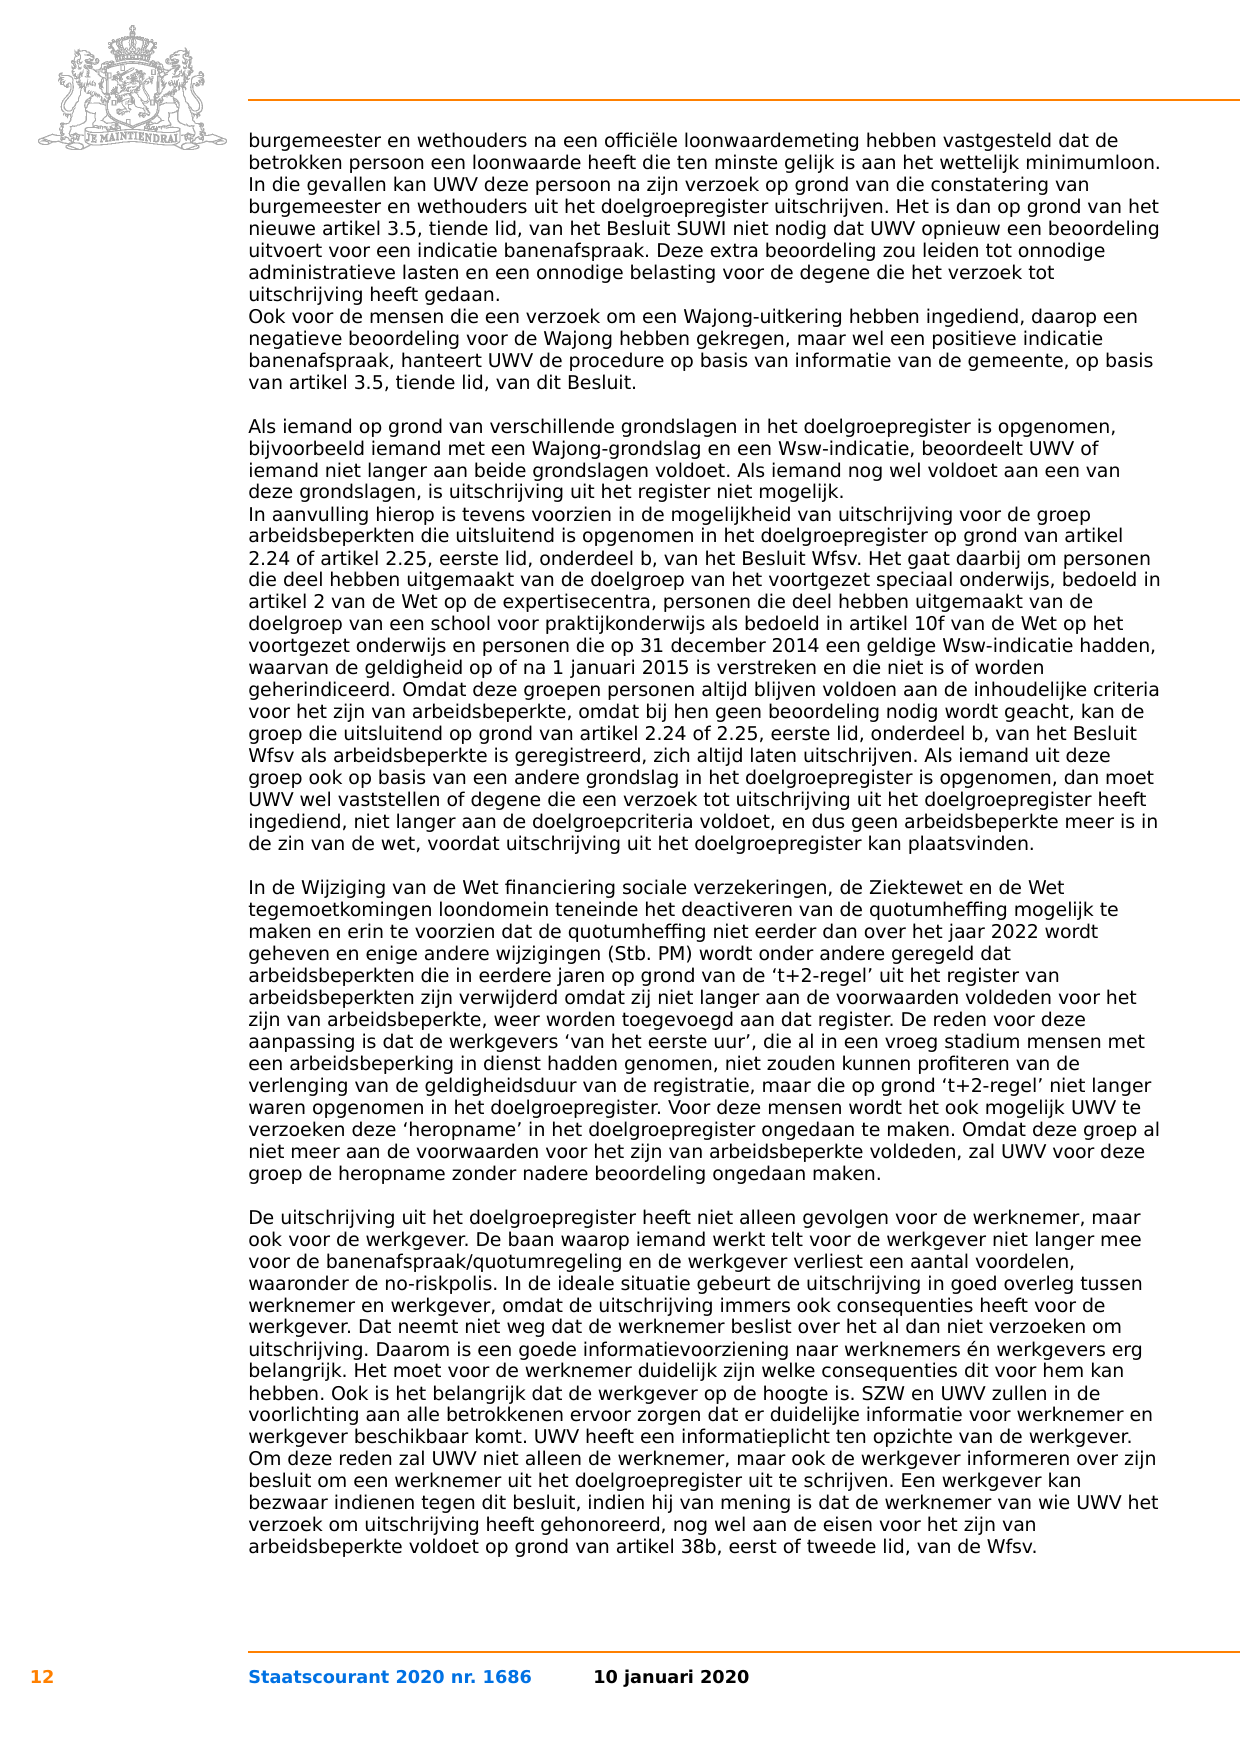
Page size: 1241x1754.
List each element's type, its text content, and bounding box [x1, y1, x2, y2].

text Ook voor de mensen die een verzoek om een Wajong-uitkering hebben ingediend, daarop een negatieve beoordeling voor de Wajong hebben gekregen, maar wel een positieve indicatie banenafspraak, hanteert UWV de procedure op basis van informatie van de gemeente, op basis van artikel 3.5, tiende lid, van dit Besluit. [248, 306, 1163, 394]
text burgemeester en wethouders na een officiële loonwaardemeting hebben vastgesteld dat de betrokken persoon een loonwaarde heeft die ten minste gelijk is aan het wettelijk minimumloon. In die gevallen kan UWV deze persoon na zijn verzoek op grond van die constatering van burgemeester en wethouders uit het doelgroepregister uitschrijven. Het is dan op grond van het nieuwe artikel 3.5, tiende lid, van het Besluit SUWI niet nodig dat UWV opnieuw een beoordeling uitvoert voor een indicatie banenafspraak. Deze extra beoordeling zou leiden tot onnodige administratieve lasten en een onnodige belasting voor de degene die het verzoek tot uitschrijving heeft gedaan. [248, 130, 1163, 306]
text De uitschrijving uit het doelgroepregister heeft niet alleen gevolgen voor de werknemer, maar ook voor de werkgever. De baan waarop iemand werkt telt voor de werkgever niet langer mee voor de banenafspraak/quotumregeling en de werkgever verliest een aantal voordelen, waaronder de no-riskpolis. In de ideale situatie gebeurt de uitschrijving in goed overleg tussen werknemer en werkgever, omdat de uitschrijving immers ook consequenties heeft voor de werkgever. Dat neemt niet weg dat de werknemer beslist over het al dan niet verzoeken om uitschrijving. Daarom is een goede informatievoorziening naar werknemers én werkgevers erg belangrijk. Het moet voor de werknemer duidelijk zijn welke consequenties dit voor hem kan hebben. Ook is het belangrijk dat de werkgever op de hoogte is. SZW en UWV zullen in de voorlichting aan alle betrokkenen ervoor zorgen dat er duidelijke informatie voor werknemer en werkgever beschikbaar komt. UWV heeft een informatieplicht ten opzichte van de werkgever. Om deze reden zal UWV niet alleen de werknemer, maar ook de werkgever informeren over zijn besluit om een werknemer uit het doelgroepregister uit te schrijven. Een werkgever kan bezwaar indienen tegen dit besluit, indien hij van mening is dat de werknemer van wie UWV het verzoek om uitschrijving heeft gehonoreerd, nog wel aan de eisen voor het zijn van arbeidsbeperkte voldoet op grond van artikel 38b, eerst of tweede lid, van de Wfsv. [248, 1207, 1163, 1558]
text Als iemand op grond van verschillende grondslagen in het doelgroepregister is opgenomen, bijvoorbeeld iemand met een Wajong-grondslag en een Wsw-indicatie, beoordeelt UWV of iemand niet langer aan beide grondslagen voldoet. Als iemand nog wel voldoet aan een van deze grondslagen, is uitschrijving uit het register niet mogelijk. [248, 416, 1163, 503]
text In de Wijziging van de Wet financiering sociale verzekeringen, de Ziektewet en de Wet tegemoetkomingen loondomein teneinde het deactiveren van de quotumheffing mogelijk te maken en erin te voorzien dat de quotumheffing niet eerder dan over het jaar 2022 wordt geheven en enige andere wijzigingen (Stb. PM) wordt onder andere geregeld dat arbeidsbeperkten die in eerdere jaren op grond van de ‘t+2-regel’ uit het register van arbeidsbeperkten zijn verwijderd omdat zij niet langer aan de voorwaarden voldeden voor het zijn van arbeidsbeperkte, weer worden toegevoegd aan dat register. De reden voor deze aanpassing is dat de werkgevers ‘van het eerste uur’, die al in een vroeg stadium mensen met een arbeidsbeperking in dienst hadden genomen, niet zouden kunnen profiteren van de verlenging van de geldigheidsduur van de registratie, maar die op grond ‘t+2-regel’ niet langer waren opgenomen in het doelgroepregister. Voor deze mensen wordt het ook mogelijk UWV te verzoeken deze ‘heropname’ in het doelgroepregister ongedaan te maken. Omdat deze groep al niet meer aan de voorwaarden voor het zijn van arbeidsbeperkte voldeden, zal UWV voor deze groep de heropname zonder nadere beoordeling ongedaan maken. [248, 877, 1163, 1185]
text In aanvulling hierop is tevens voorzien in de mogelijkheid van uitschrijving voor de groep arbeidsbeperkten die uitsluitend is opgenomen in het doelgroepregister op grond van artikel 2.24 of artikel 2.25, eerste lid, onderdeel b, van het Besluit Wfsv. Het gaat daarbij om personen die deel hebben uitgemaakt van de doelgroep van het voortgezet speciaal onderwijs, bedoeld in artikel 2 van de Wet op de expertisecentra, personen die deel hebben uitgemaakt van de doelgroep van een school voor praktijkonderwijs als bedoeld in artikel 10f van de Wet op het voortgezet onderwijs en personen die op 31 december 2014 een geldige Wsw-indicatie hadden, waarvan de geldigheid op of na 1 januari 2015 is verstreken en die niet is of worden geherindiceerd. Omdat deze groepen personen altijd blijven voldoen aan de inhoudelijke criteria voor het zijn van arbeidsbeperkte, omdat bij hen geen beoordeling nodig wordt geacht, kan de groep die uitsluitend op grond van artikel 2.24 of 2.25, eerste lid, onderdeel b, van het Besluit Wfsv als arbeidsbeperkte is geregistreerd, zich altijd laten uitschrijven. Als iemand uit deze groep ook op basis van een andere grondslag in het doelgroepregister is opgenomen, dan moet UWV wel vaststellen of degene die een verzoek tot uitschrijving uit het doelgroepregister heeft ingediend, niet langer aan de doelgroepcriteria voldoet, en dus geen arbeidsbeperkte meer is in de zin van de wet, voordat uitschrijving uit het doelgroepregister kan plaatsvinden. [248, 503, 1163, 855]
picture [38, 25, 227, 150]
